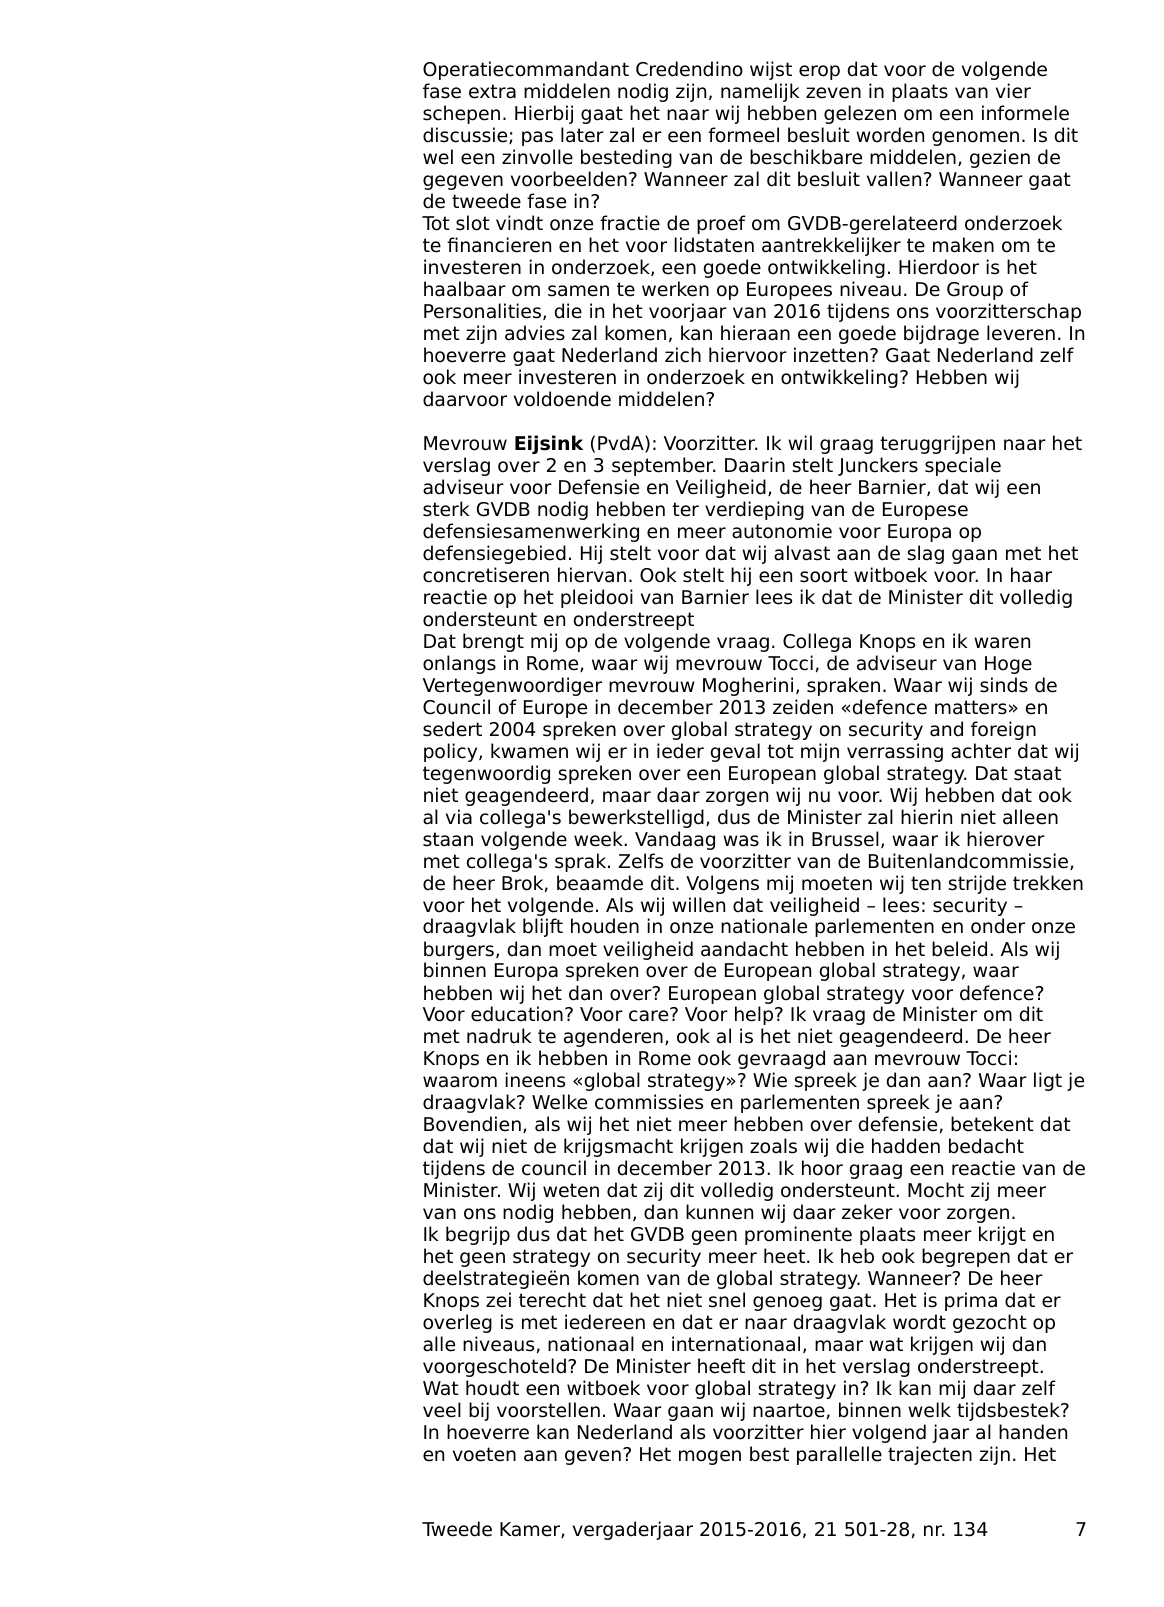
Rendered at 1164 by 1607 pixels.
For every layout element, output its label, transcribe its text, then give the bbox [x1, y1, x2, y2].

text Operatiecommandant Credendino wijst erop dat voor de volgende fase extra middelen nodig zijn, namelijk zeven in plaats van vier schepen. Hierbij gaat het naar wij hebben gelezen om een informele discussie; pas later zal er een formeel besluit worden genomen. Is dit wel een zinvolle besteding van de beschikbare middelen, gezien de gegeven voorbeelden? Wanneer zal dit besluit vallen? Wanneer gaat de tweede fase in? [422, 59, 1087, 213]
text Tot slot vindt onze fractie de proef om GVDB-gerelateerd onderzoek te financieren en het voor lidstaten aantrekkelijker te maken om te investeren in onderzoek, een goede ontwikkeling. Hierdoor is het haalbaar om samen te werken op Europees niveau. De Group of Personalities, die in het voorjaar van 2016 tijdens ons voorzitterschap met zijn advies zal komen, kan hieraan een goede bijdrage leveren. In hoeverre gaat Nederland zich hiervoor inzetten? Gaat Nederland zelf ook meer investeren in onderzoek en ontwikkeling? Hebben wij daarvoor voldoende middelen? [422, 213, 1087, 411]
text Mevrouw Eijsink (PvdA): Voorzitter. Ik wil graag teruggrijpen naar het verslag over 2 en 3 september. Daarin stelt Junckers speciale adviseur voor Defensie en Veiligheid, de heer Barnier, dat wij een sterk GVDB nodig hebben ter verdieping van de Europese defensiesamenwerking en meer autonomie voor Europa op defensiegebied. Hij stelt voor dat wij alvast aan de slag gaan met het concretiseren hiervan. Ook stelt hij een soort witboek voor. In haar reactie op het pleidooi van Barnier lees ik dat de Minister dit volledig ondersteunt en onderstreept [422, 433, 1087, 631]
text Dat brengt mij op de volgende vraag. Collega Knops en ik waren onlangs in Rome, waar wij mevrouw Tocci, de adviseur van Hoge Vertegenwoordiger mevrouw Mogherini, spraken. Waar wij sinds de Council of Europe in december 2013 zeiden «defence matters» en sedert 2004 spreken over global strategy on security and foreign policy, kwamen wij er in ieder geval tot mijn verrassing achter dat wij tegenwoordig spreken over een European global strategy. Dat staat niet geagendeerd, maar daar zorgen wij nu voor. Wij hebben dat ook al via collega's bewerkstelligd, dus de Minister zal hierin niet alleen staan volgende week. Vandaag was ik in Brussel, waar ik hierover met collega's sprak. Zelfs de voorzitter van de Buitenlandcommissie, de heer Brok, beaamde dit. Volgens mij moeten wij ten strijde trekken voor het volgende. Als wij willen dat veiligheid – lees: security – draagvlak blijft houden in onze nationale parlementen en onder onze burgers, dan moet veiligheid aandacht hebben in het beleid. Als wij binnen Europa spreken over de European global strategy, waar hebben wij het dan over? European global strategy voor defence? Voor education? Voor care? Voor help? Ik vraag de Minister om dit met nadruk te agenderen, ook al is het niet geagendeerd. De heer Knops en ik hebben in Rome ook gevraagd aan mevrouw Tocci: waarom ineens «global strategy»? Wie spreek je dan aan? Waar ligt je draagvlak? Welke commissies en parlementen spreek je aan? Bovendien, als wij het niet meer hebben over defensie, betekent dat dat wij niet de krijgsmacht krijgen zoals wij die hadden bedacht tijdens de council in december 2013. Ik hoor graag een reactie van de Minister. Wij weten dat zij dit volledig ondersteunt. Mocht zij meer van ons nodig hebben, dan kunnen wij daar zeker voor zorgen. [422, 631, 1087, 1224]
text Ik begrijp dus dat het GVDB geen prominente plaats meer krijgt en het geen strategy on security meer heet. Ik heb ook begrepen dat er deelstrategieën komen van de global strategy. Wanneer? De heer Knops zei terecht dat het niet snel genoeg gaat. Het is prima dat er overleg is met iedereen en dat er naar draagvlak wordt gezocht op alle niveaus, nationaal en internationaal, maar wat krijgen wij dan voorgeschoteld? De Minister heeft dit in het verslag onderstreept. Wat houdt een witboek voor global strategy in? Ik kan mij daar zelf veel bij voorstellen. Waar gaan wij naartoe, binnen welk tijdsbestek? In hoeverre kan Nederland als voorzitter hier volgend jaar al handen en voeten aan geven? Het mogen best parallelle trajecten zijn. Het [422, 1224, 1087, 1466]
